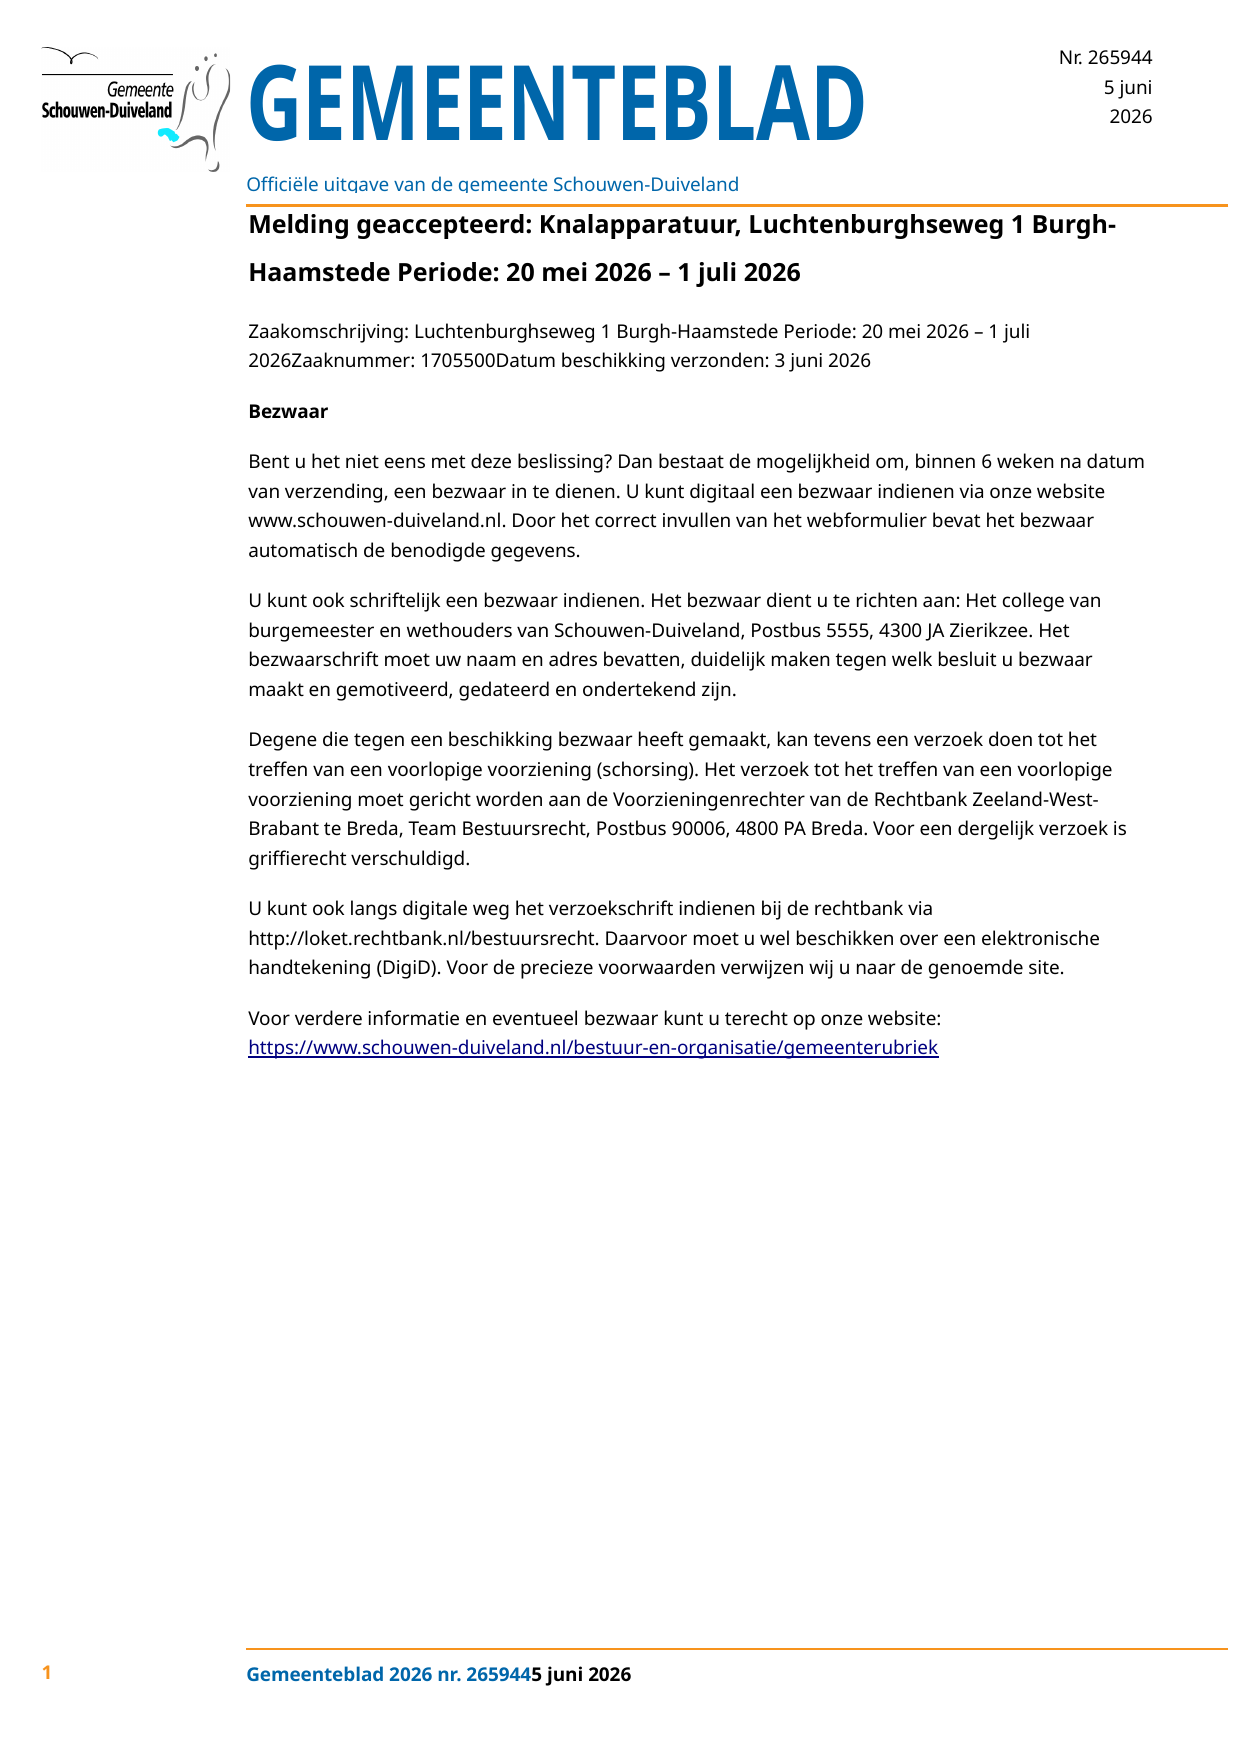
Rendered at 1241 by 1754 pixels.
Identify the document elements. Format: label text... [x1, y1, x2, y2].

picture [41, 47, 231, 172]
text Degene die tegen een beschikking bezwaar heeft gemaakt, kan tevens een verzoek doen tot het treffen van een voorlopige voorziening (schorsing). Het verzoek tot het treffen van een voorlopige voorziening moet gericht worden aan de Voorzieningenrechter van de Rechtbank Zeeland-West-Brabant te Breda, Team Bestuursrecht, Postbus 90006, 4800 PA Breda. Voor een dergelijk verzoek is griffierecht verschuldigd. [248, 727, 1152, 871]
text Bezwaar [248, 398, 1152, 424]
text U kunt ook langs digitale weg het verzoekschrift indienen bij de rechtbank via http://loket.rechtbank.nl/bestuursrecht. Daarvoor moet u wel beschikken over een elektronische handtekening (DigiD). Voor de precieze voorwaarden verwijzen wij u naar de genoemde site. [248, 895, 1152, 980]
text Melding geaccepteerd: Knalapparatuur, Luchtenburghseweg 1 Burgh-Haamstede Periode: 20 mei 2026 – 1 juli 2026 [248, 207, 1152, 288]
text Bent u het niet eens met deze beslissing? Dan bestaat de mogelijkheid om, binnen 6 weken na datum van verzending, een bezwaar in te dienen. U kunt digitaal een bezwaar indienen via onze website www.schouwen-duiveland.nl. Door het correct invullen van het webformulier bevat het bezwaar automatisch de benodigde gegevens. [248, 448, 1152, 563]
text U kunt ook schriftelijk een bezwaar indienen. Het bezwaar dient u te richten aan: Het college van burgemeester en wethouders van Schouwen-Duiveland, Postbus 5555, 4300 JA Zierikzee. Het bezwaarschrift moet uw naam en adres bevatten, duidelijk maken tegen welk besluit u bezwaar maakt en gemotiveerd, gedateerd en ondertekend zijn. [248, 587, 1152, 702]
text Voor verdere informatie en eventueel bezwaar kunt u terecht op onze website: https://www.schouwen-duiveland.nl/bestuur-en-organisatie/gemeenterubriek [248, 1005, 1152, 1060]
text Zaakomschrijving: Luchtenburghseweg 1 Burgh-Haamstede Periode: 20 mei 2026 – 1 juli 2026Zaaknummer: 1705500Datum beschikking verzonden: 3 juni 2026 [248, 318, 1152, 373]
